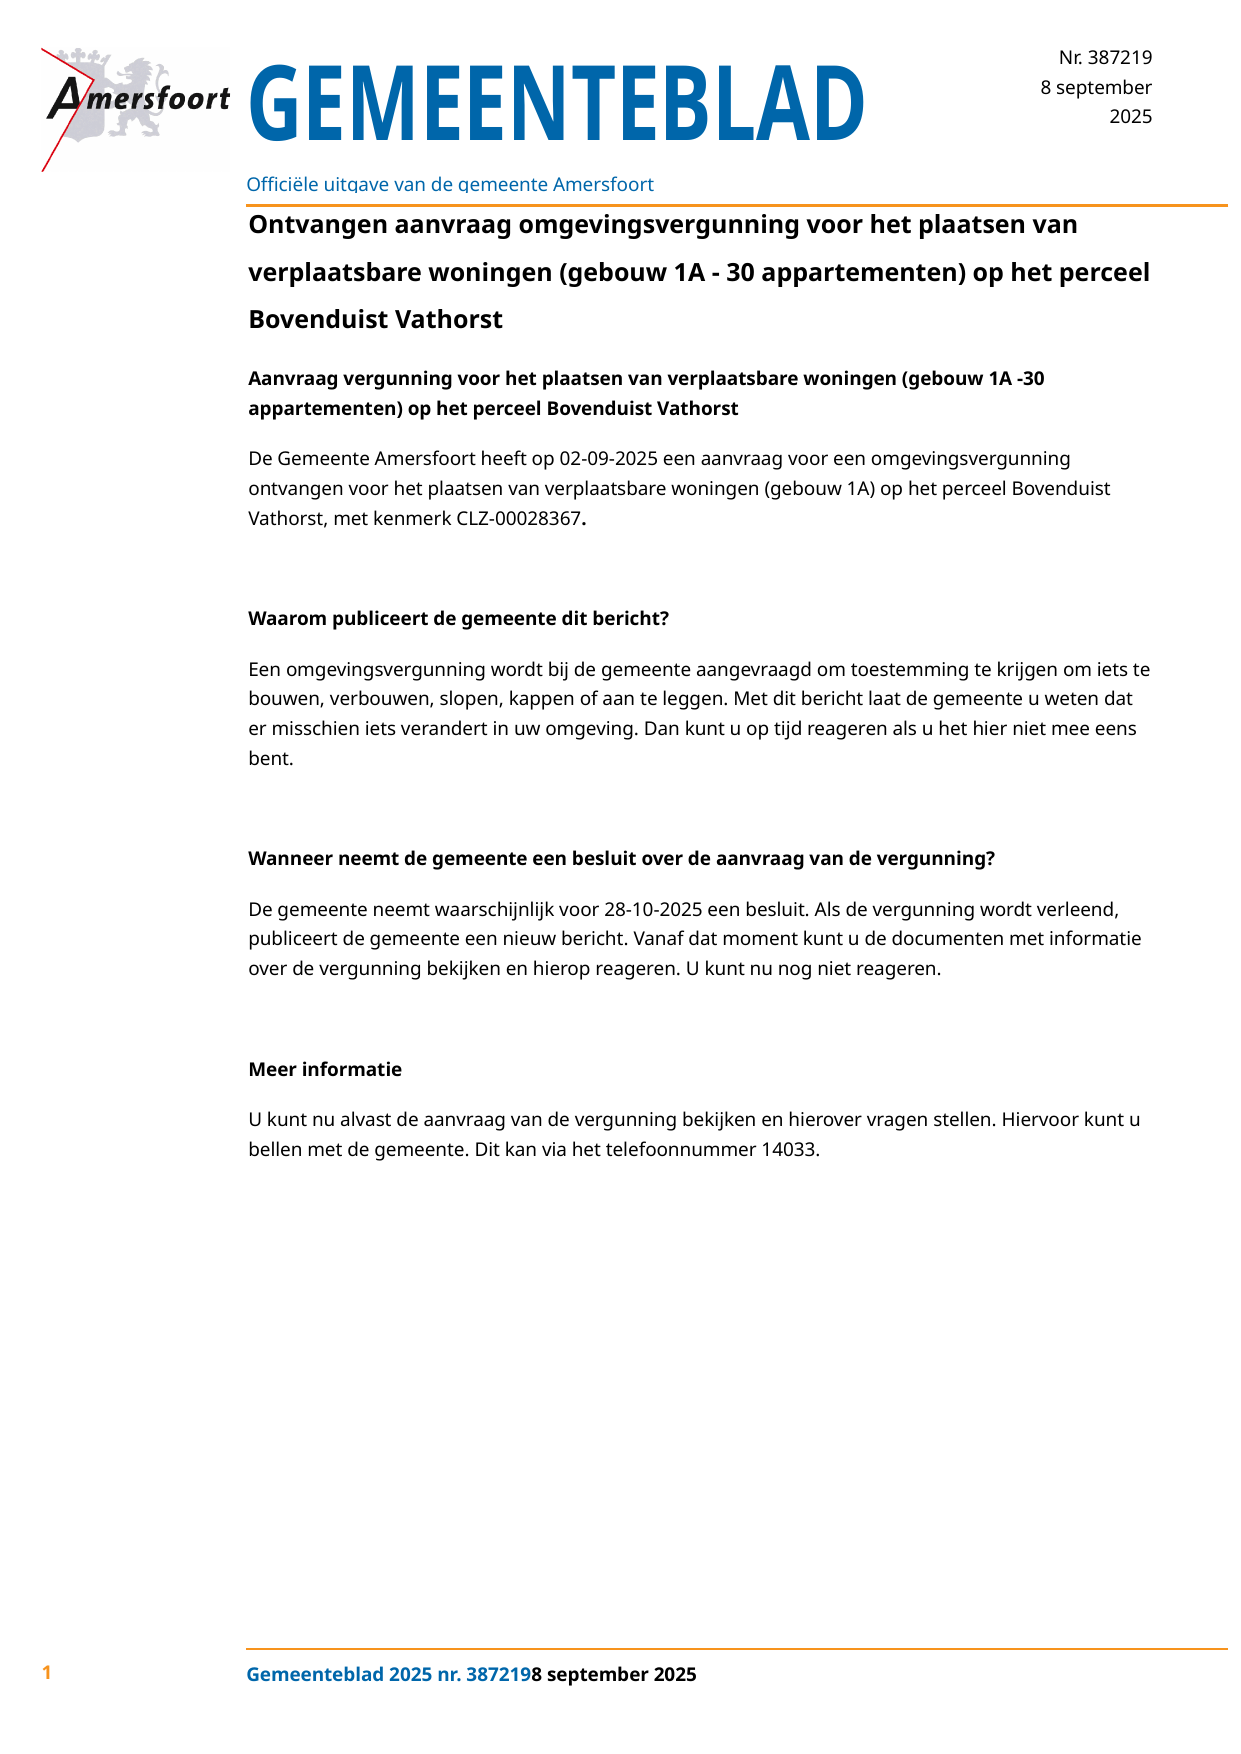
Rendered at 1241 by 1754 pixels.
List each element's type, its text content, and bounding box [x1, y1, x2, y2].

text Een omgevingsvergunning wordt bij de gemeente aangevraagd om toestemming te krijgen om iets te bouwen, verbouwen, slopen, kappen of aan te leggen. Met dit bericht laat de gemeente u weten dat er misschien iets verandert in uw omgeving. Dan kunt u op tijd reageren als u het hier niet mee eens bent. [248, 656, 1152, 770]
text De gemeente neemt waarschijnlijk voor 28-10-2025 een besluit. Als de vergunning wordt verleend, publiceert de gemeente een nieuw bericht. Vanaf dat moment kunt u de documenten met informatie over de vergunning bekijken en hierop reageren. U kunt nu nog niet reageren. [248, 896, 1152, 981]
text Meer informatie [248, 1056, 1152, 1082]
text Waarom publiceert de gemeente dit bericht? [248, 606, 1152, 631]
text Ontvangen aanvraag omgevingsvergunning voor het plaatsen van verplaatsbare woningen (gebouw 1A - 30 appartementen) op het perceel Bovenduist Vathorst [248, 207, 1152, 336]
text U kunt nu alvast de aanvraag van de vergunning bekijken en hierover vragen stellen. Hiervoor kunt u bellen met de gemeente. Dit kan via het telefoonnummer 14033. [248, 1106, 1152, 1162]
text De Gemeente Amersfoort heeft op 02-09-2025 een aanvraag voor een omgevingsvergunning ontvangen voor het plaatsen van verplaatsbare woningen (gebouw 1A) op het perceel Bovenduist Vathorst, met kenmerk CLZ-00028367. [248, 446, 1152, 530]
text Aanvraag vergunning voor het plaatsen van verplaatsbare woningen (gebouw 1A -30 appartementen) op het perceel Bovenduist Vathorst [248, 366, 1152, 421]
text Wanneer neemt de gemeente een besluit over de aanvraag van de vergunning? [248, 846, 1152, 871]
picture [41, 47, 231, 172]
